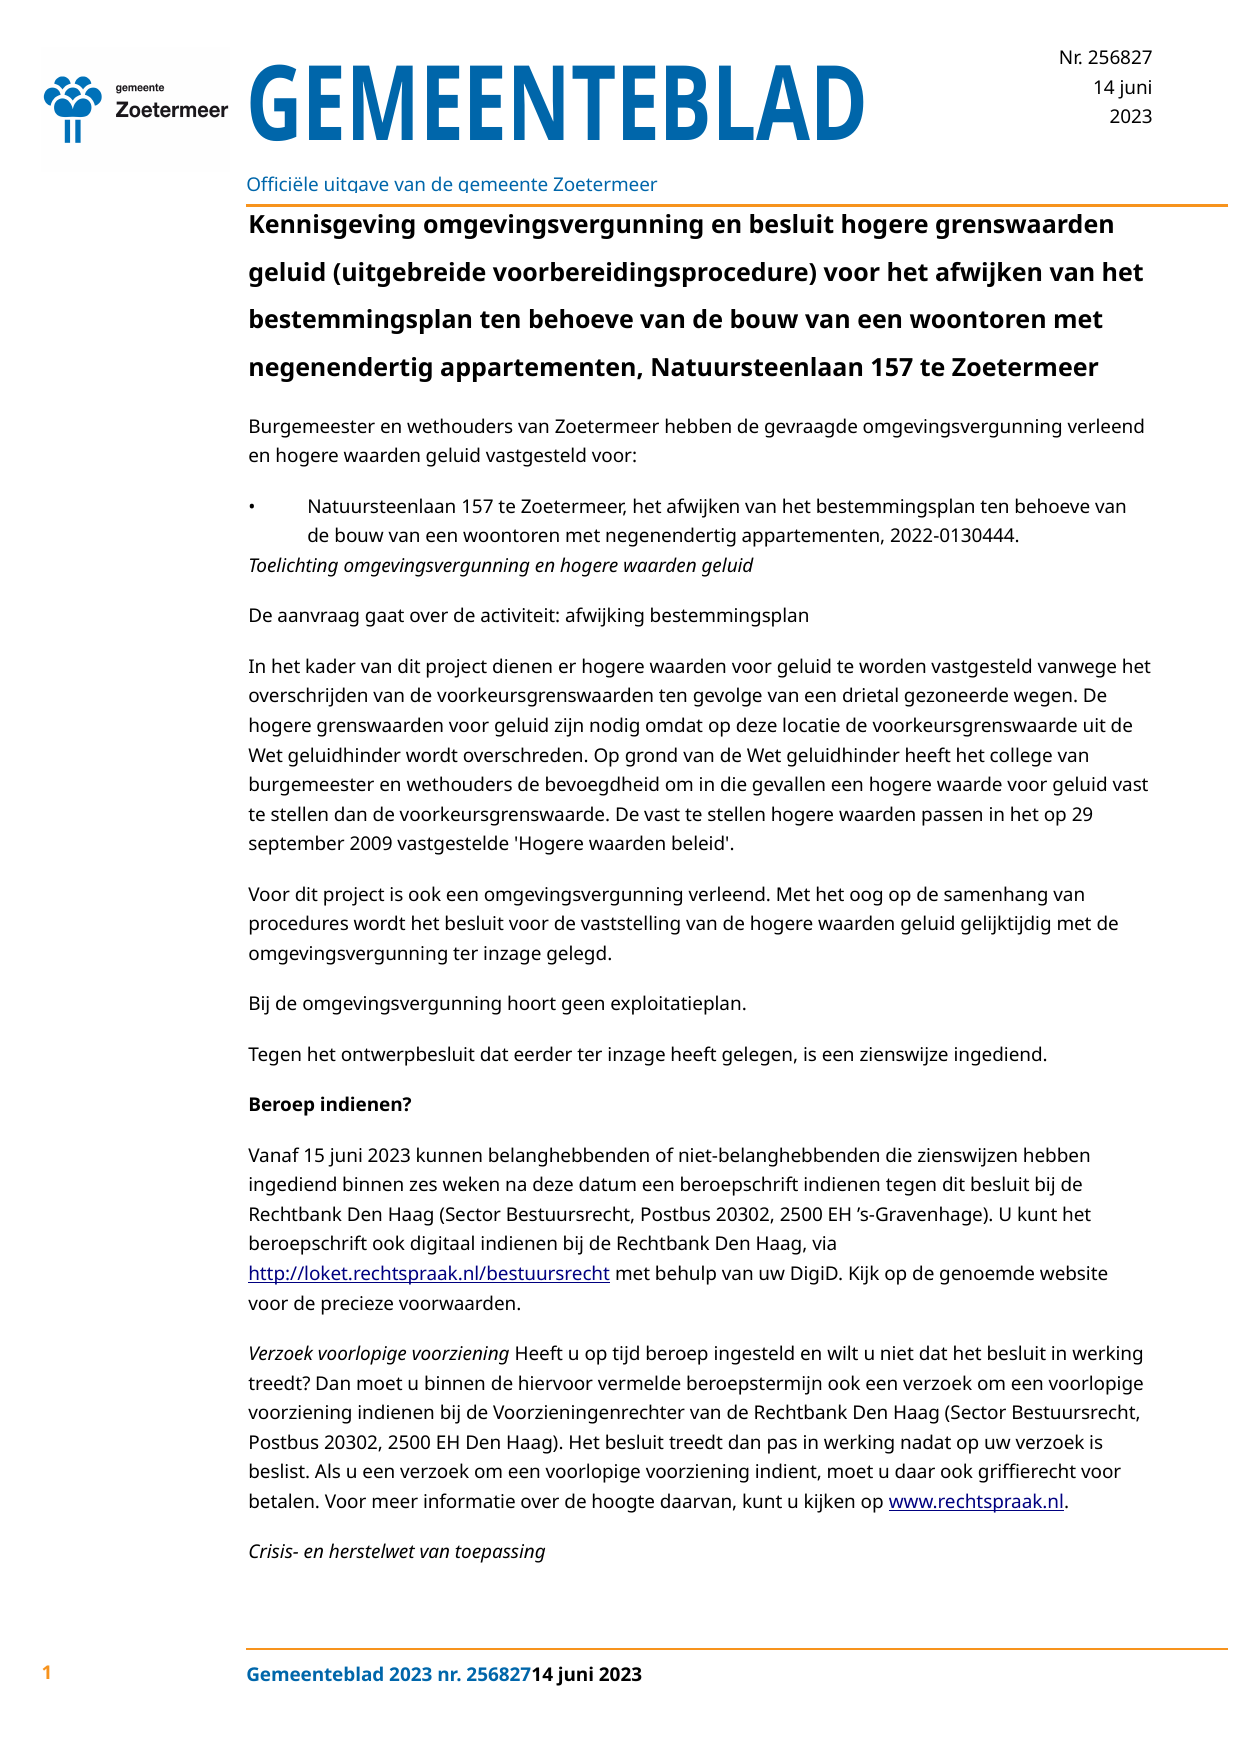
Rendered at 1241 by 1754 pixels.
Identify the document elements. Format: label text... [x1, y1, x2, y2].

text Tegen het ontwerpbesluit dat eerder ter inzage heeft gelegen, is een zienswijze ingediend. [248, 1041, 1152, 1067]
text Beroep indienen? [248, 1091, 1152, 1117]
text Kennisgeving omgevingsvergunning en besluit hogere grenswaarden geluid (uitgebreide voorbereidingsprocedure) voor het afwijken van het bestemmingsplan ten behoeve van de bouw van een woontoren met negenendertig appartementen, Natuursteenlaan 157 te Zoetermeer [248, 207, 1152, 384]
picture [41, 47, 231, 172]
text Burgemeester en wethouders van Zoetermeer hebben de gevraagde omgevingsvergunning verleend en hogere waarden geluid vastgesteld voor: [248, 413, 1152, 468]
list Natuursteenlaan 157 te Zoetermeer, het afwijken van het bestemmingsplan ten behoeve van de bouw van een woontoren met negenendertig appartementen, 2022-0130444. [248, 493, 1152, 548]
text Bij de omgevingsvergunning hoort geen exploitatieplan. [248, 991, 1152, 1016]
text Vanaf 15 juni 2023 kunnen belanghebbenden of niet-belanghebbenden die zienswijzen hebben ingediend binnen zes weken na deze datum een beroepschrift indienen tegen dit besluit bij de Rechtbank Den Haag (Sector Bestuursrecht, Postbus 20302, 2500 EH ’s-Gravenhage). U kunt het beroepschrift ook digitaal indienen bij de Rechtbank Den Haag, via http://loket.rechtspraak.nl/bestuursrecht met behulp van uw DigiD. Kijk op de genoemde website voor de precieze voorwaarden. [248, 1142, 1152, 1316]
text Crisis- en herstelwet van toepassing [248, 1538, 1152, 1564]
text Voor dit project is ook een omgevingsvergunning verleend. Met het oog op de samenhang van procedures wordt het besluit voor de vaststelling van de hogere waarden geluid gelijktijdig met de omgevingsvergunning ter inzage gelegd. [248, 881, 1152, 966]
text De aanvraag gaat over de activiteit: afwijking bestemmingsplan [248, 603, 1152, 628]
text Verzoek voorlopige voorziening Heeft u op tijd beroep ingesteld en wilt u niet dat het besluit in werking treedt? Dan moet u binnen de hiervoor vermelde beroepstermijn ook een verzoek om een voorlopige voorziening indienen bij de Voorzieningenrechter van de Rechtbank Den Haag (Sector Bestuursrecht, Postbus 20302, 2500 EH Den Haag). Het besluit treedt dan pas in werking nadat op uw verzoek is beslist. Als u een verzoek om een voorlopige voorziening indient, moet u daar ook griffierecht voor betalen. Voor meer informatie over de hoogte daarvan, kunt u kijken op www.rechtspraak.nl. [248, 1340, 1152, 1514]
text Toelichting omgevingsvergunning en hogere waarden geluid [248, 552, 1152, 578]
text In het kader van dit project dienen er hogere waarden voor geluid te worden vastgesteld vanwege het overschrijden van de voorkeursgrenswaarden ten gevolge van een drietal gezoneerde wegen. De hogere grenswaarden voor geluid zijn nodig omdat op deze locatie de voorkeursgrenswaarde uit de Wet geluidhinder wordt overschreden. Op grond van de Wet geluidhinder heeft het college van burgemeester en wethouders de bevoegdheid om in die gevallen een hogere waarde voor geluid vast te stellen dan de voorkeursgrenswaarde. De vast te stellen hogere waarden passen in het op 29 september 2009 vastgestelde 'Hogere waarden beleid'. [248, 653, 1152, 856]
